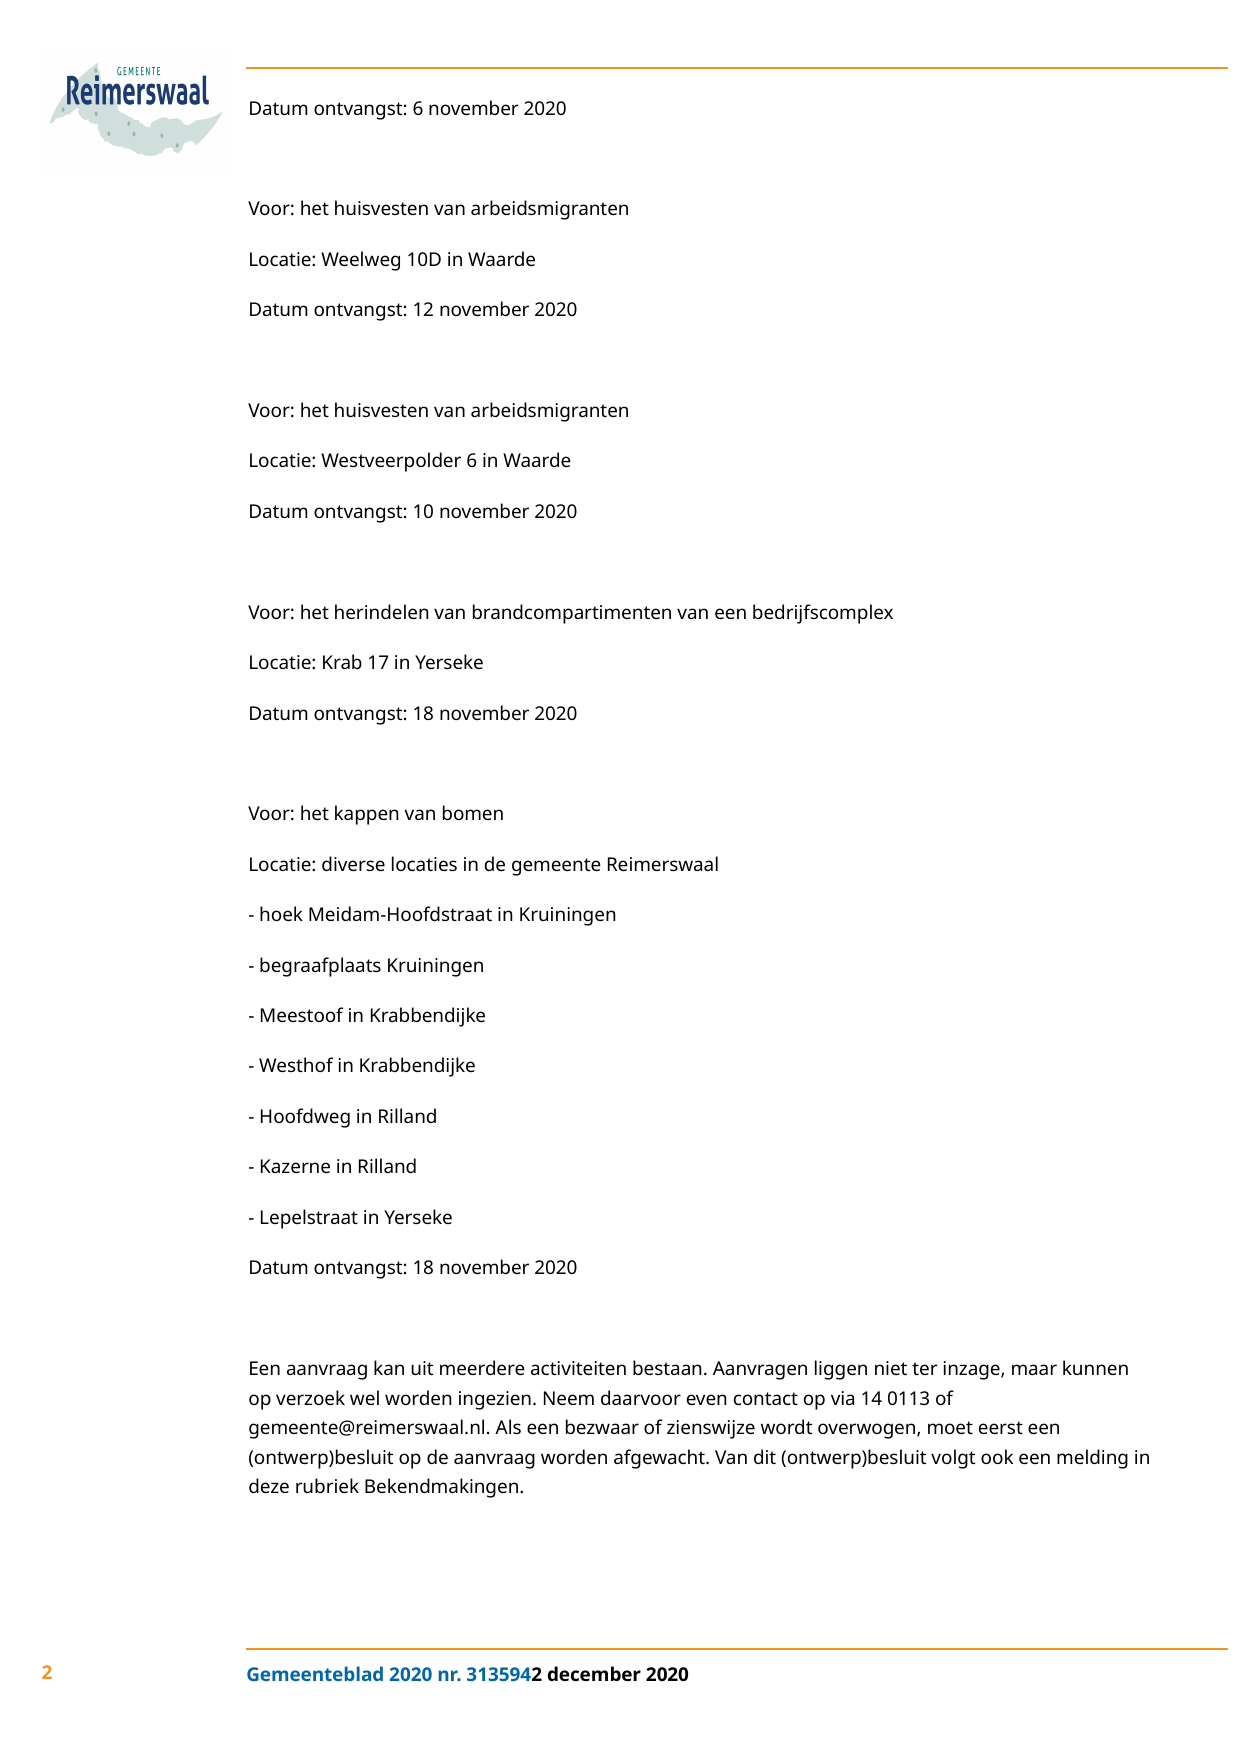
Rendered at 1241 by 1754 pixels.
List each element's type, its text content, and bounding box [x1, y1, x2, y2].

text - Meestoof in Krabbendijke [248, 1002, 1152, 1028]
text Locatie: Westveerpolder 6 in Waarde [248, 448, 1152, 473]
text Locatie: Weelweg 10D in Waarde [248, 246, 1152, 272]
text Voor: het huisvesten van arbeidsmigranten [248, 196, 1152, 221]
text - Hoofdweg in Rilland [248, 1103, 1152, 1129]
text Voor: het kappen van bomen [248, 801, 1152, 826]
text - Kazerne in Rilland [248, 1153, 1152, 1179]
text Voor: het herindelen van brandcompartimenten van een bedrijfscomplex [248, 599, 1152, 625]
picture [41, 47, 231, 172]
text Voor: het huisvesten van arbeidsmigranten [248, 397, 1152, 423]
text - hoek Meidam-Hoofdstraat in Kruiningen [248, 901, 1152, 927]
text - Lepelstraat in Yerseke [248, 1204, 1152, 1230]
text Locatie: diverse locaties in de gemeente Reimerswaal [248, 851, 1152, 877]
text - begraafplaats Kruiningen [248, 952, 1152, 978]
text Datum ontvangst: 12 november 2020 [248, 296, 1152, 322]
text - Westhof in Krabbendijke [248, 1053, 1152, 1078]
text Datum ontvangst: 18 november 2020 [248, 700, 1152, 726]
text Een aanvraag kan uit meerdere activiteiten bestaan. Aanvragen liggen niet ter inzage, maar kunnen op verzoek wel worden ingezien. Neem daarvoor even contact op via 14 0113 of gemeente@reimerswaal.nl. Als een bezwaar of zienswijze wordt overwogen, moet eerst een (ontwerp)besluit op de aanvraag worden afgewacht. Van dit (ontwerp)besluit volgt ook een melding in deze rubriek Bekendmakingen. [248, 1355, 1152, 1499]
text Locatie: Krab 17 in Yerseke [248, 649, 1152, 675]
text Datum ontvangst: 10 november 2020 [248, 498, 1152, 524]
text Datum ontvangst: 6 november 2020 [248, 95, 1152, 121]
text Datum ontvangst: 18 november 2020 [248, 1254, 1152, 1280]
